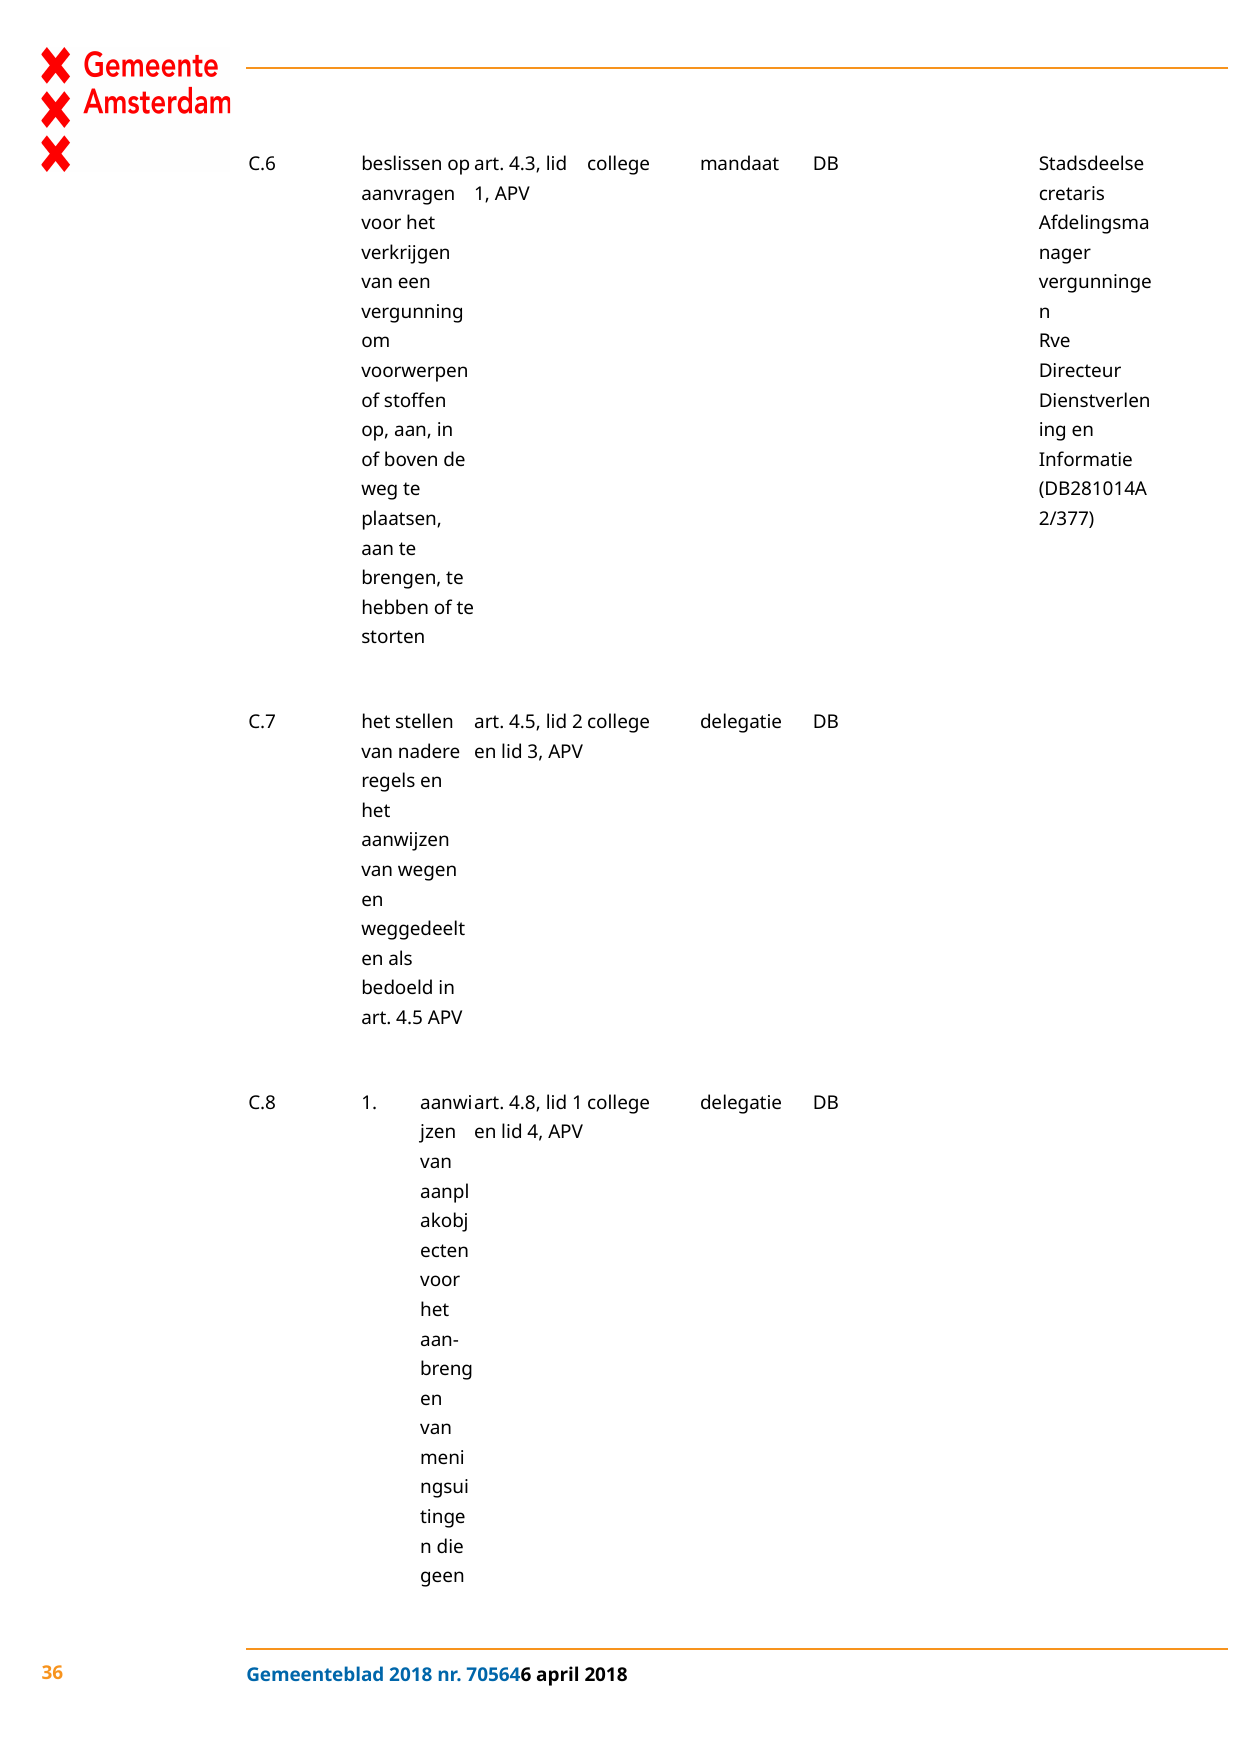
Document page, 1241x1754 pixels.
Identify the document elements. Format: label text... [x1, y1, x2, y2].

picture [41, 47, 231, 172]
table_cell [1039, 679, 1152, 1059]
table_cell [587, 95, 700, 121]
table_cell Stadsdeelsecretaris Afdelingsmanager vergunningen Rve Directeur Dienstverlening en Informatie (DB281014A2/377) [1039, 121, 1152, 679]
table_cell het stellen van nadere regels en het aanwijzen van wegen en weggedeelten als bedoeld in art. 4.5 APV [361, 679, 474, 1059]
table_cell delegatie [700, 1060, 813, 1588]
table_cell [248, 95, 361, 121]
table_cell [474, 95, 587, 121]
table_cell C.6 [248, 121, 361, 679]
table_cell [813, 95, 926, 121]
table_cell C.7 [248, 679, 361, 1059]
table_cell college [587, 679, 700, 1059]
table_cell art. 4.5, lid 2 en lid 3, APV [474, 679, 587, 1059]
table_cell DB [813, 121, 926, 679]
table_cell delegatie [700, 679, 813, 1059]
table_cell [926, 679, 1038, 1059]
table_cell aanwijzen van aanplakobjecten voor het aan-brengen van meningsuitingen die geen [361, 1060, 474, 1588]
table_cell [1039, 95, 1152, 121]
table_cell art. 4.8, lid 1 en lid 4, APV [474, 1060, 587, 1588]
table_cell college [587, 1060, 700, 1588]
table_cell art. 4.3, lid 1, APV [474, 121, 587, 679]
table_cell [700, 95, 813, 121]
table_cell DB [813, 679, 926, 1059]
table_cell mandaat [700, 121, 813, 679]
table_cell [926, 121, 1038, 679]
table_cell C.8 [248, 1060, 361, 1588]
table_cell college [587, 121, 700, 679]
table_cell [1039, 1060, 1152, 1588]
table_cell beslissen op aanvragen voor het verkrijgen van een vergunning om voorwerpen of stoffen op, aan, in of boven de weg te plaatsen, aan te brengen, te hebben of te storten [361, 121, 474, 679]
table_cell [926, 95, 1038, 121]
table_cell DB [813, 1060, 926, 1588]
table_cell [926, 1060, 1038, 1588]
